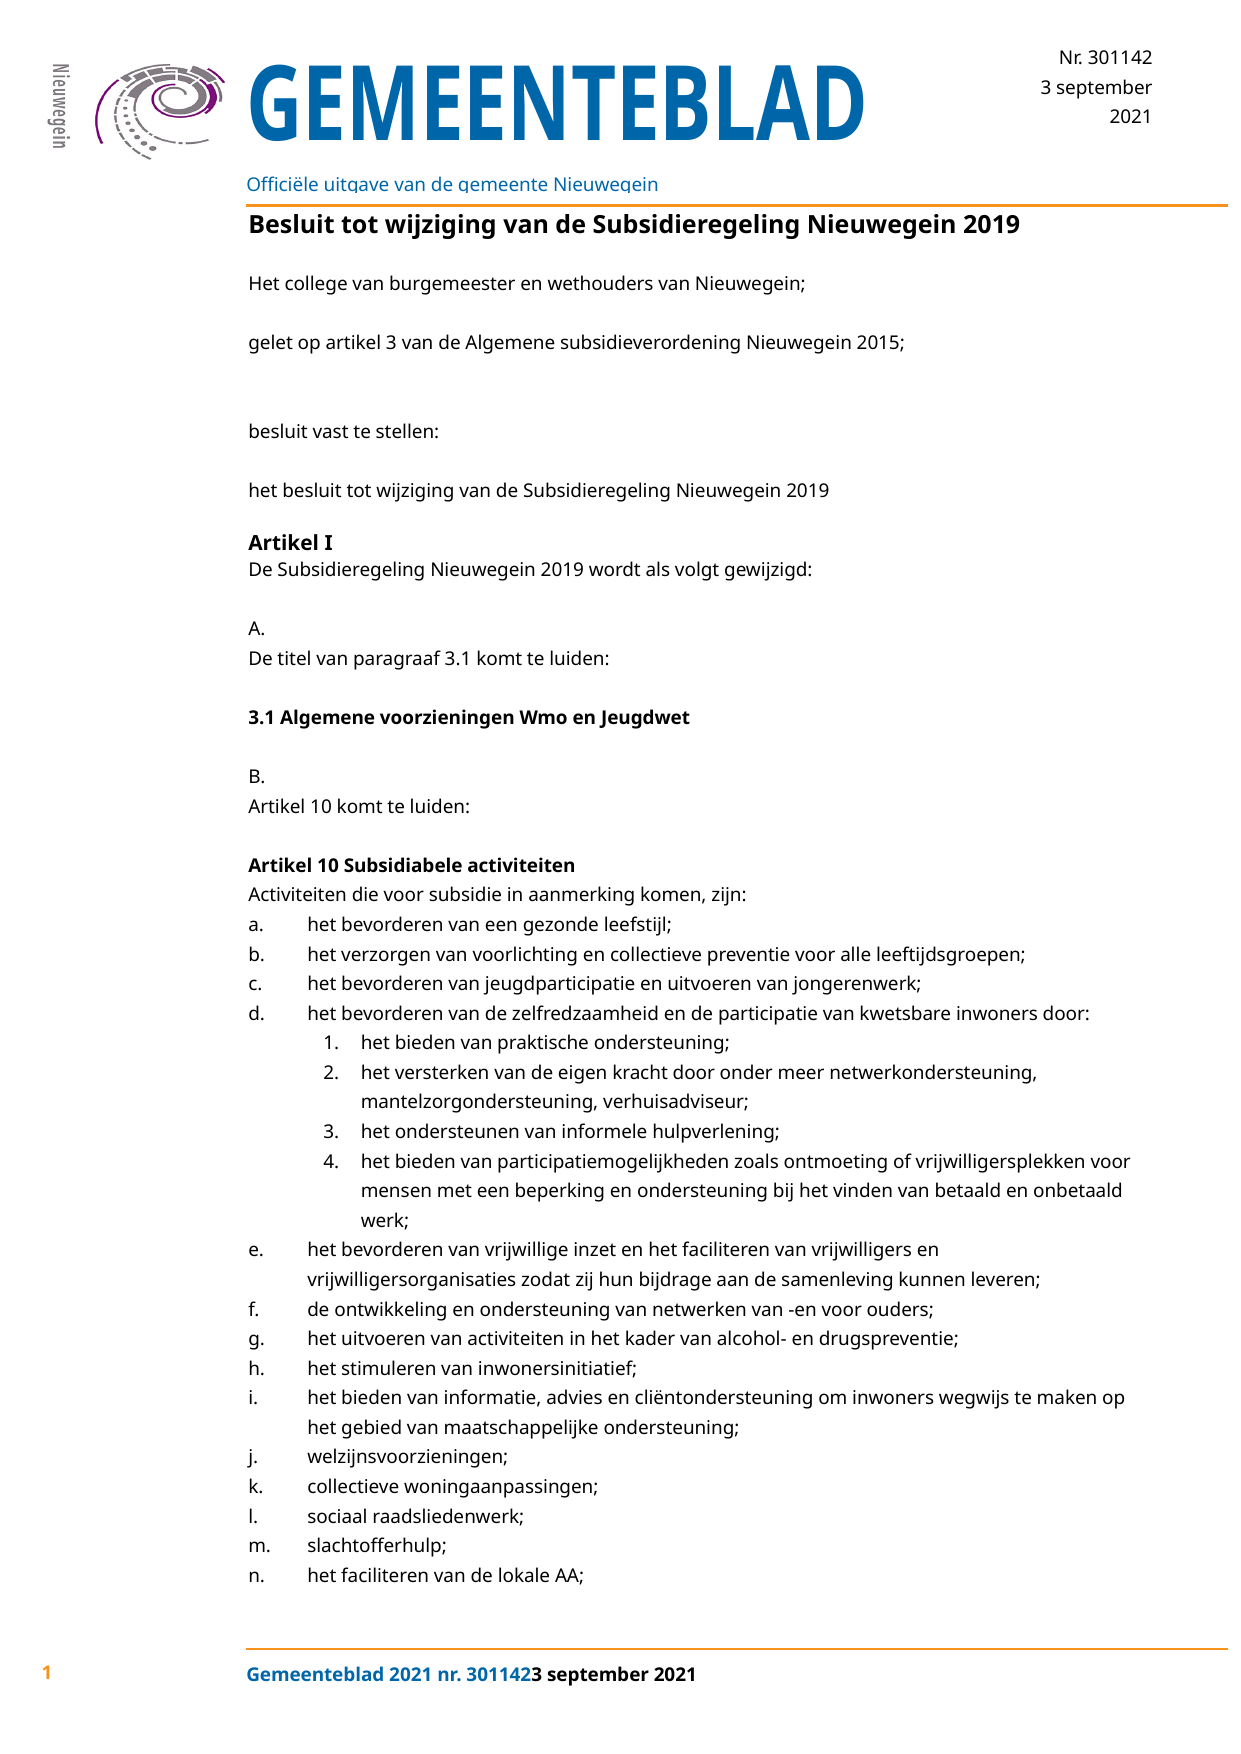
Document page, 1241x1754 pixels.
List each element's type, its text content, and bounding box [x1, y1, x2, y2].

text het besluit tot wijziging van de Subsidieregeling Nieuwegein 2019 [248, 477, 1152, 503]
list collectieve woningaanpassingen; [248, 1473, 1152, 1499]
list het uitvoeren van activiteiten in het kader van alcohol- en drugspreventie; [248, 1325, 1152, 1351]
text Het college van burgemeester en wethouders van Nieuwegein; [248, 270, 1152, 296]
list het bevorderen van vrijwillige inzet en het faciliteren van vrijwilligers en vrijwilligersorganisaties zodat zij hun bijdrage aan de samenleving kunnen leveren; [248, 1237, 1152, 1292]
list het versterken van de eigen kracht door onder meer netwerkondersteuning, mantelzorgondersteuning, verhuisadviseur; [323, 1059, 1152, 1114]
list het bevorderen van de zelfredzaamheid en de participatie van kwetsbare inwoners door: [248, 1000, 1152, 1026]
text B. [248, 763, 1152, 789]
picture [41, 47, 231, 172]
text 3.1 Algemene voorzieningen Wmo en Jeugdwet [248, 704, 1152, 730]
list het bieden van praktische ondersteuning; [323, 1029, 1152, 1055]
list het bevorderen van een gezonde leefstijl; [248, 911, 1152, 937]
text Artikel I [248, 528, 1152, 556]
list sociaal raadsliedenwerk; [248, 1503, 1152, 1529]
text Besluit tot wijziging van de Subsidieregeling Nieuwegein 2019 [248, 207, 1152, 241]
text A. [248, 615, 1152, 641]
list het bieden van participatiemogelijkheden zoals ontmoeting of vrijwilligersplekken voor mensen met een beperking en ondersteuning bij het vinden van betaald en onbetaald werk; [323, 1148, 1152, 1233]
list het stimuleren van inwonersinitiatief; [248, 1355, 1152, 1381]
text Artikel 10 komt te luiden: [248, 793, 1152, 819]
text De titel van paragraaf 3.1 komt te luiden: [248, 645, 1152, 671]
text Artikel 10 Subsidiabele activiteiten [248, 852, 1152, 878]
list het verzorgen van voorlichting en collectieve preventie voor alle leeftijdsgroepen; [248, 941, 1152, 967]
text besluit vast te stellen: [248, 418, 1152, 444]
list het faciliteren van de lokale AA; [248, 1562, 1152, 1588]
text gelet op artikel 3 van de Algemene subsidieverordening Nieuwegein 2015; [248, 329, 1152, 355]
list slachtofferhulp; [248, 1532, 1152, 1558]
list het ondersteunen van informele hulpverlening; [323, 1118, 1152, 1144]
list het bieden van informatie, advies en cliëntondersteuning om inwoners wegwijs te maken op het gebied van maatschappelijke ondersteuning; [248, 1384, 1152, 1440]
list het bevorderen van jeugdparticipatie en uitvoeren van jongerenwerk; [248, 970, 1152, 996]
list de ontwikkeling en ondersteuning van netwerken van -en voor ouders; [248, 1296, 1152, 1322]
text Activiteiten die voor subsidie in aanmerking komen, zijn: [248, 882, 1152, 907]
list welzijnsvoorzieningen; [248, 1444, 1152, 1469]
text De Subsidieregeling Nieuwegein 2019 wordt als volgt gewijzigd: [248, 556, 1152, 582]
